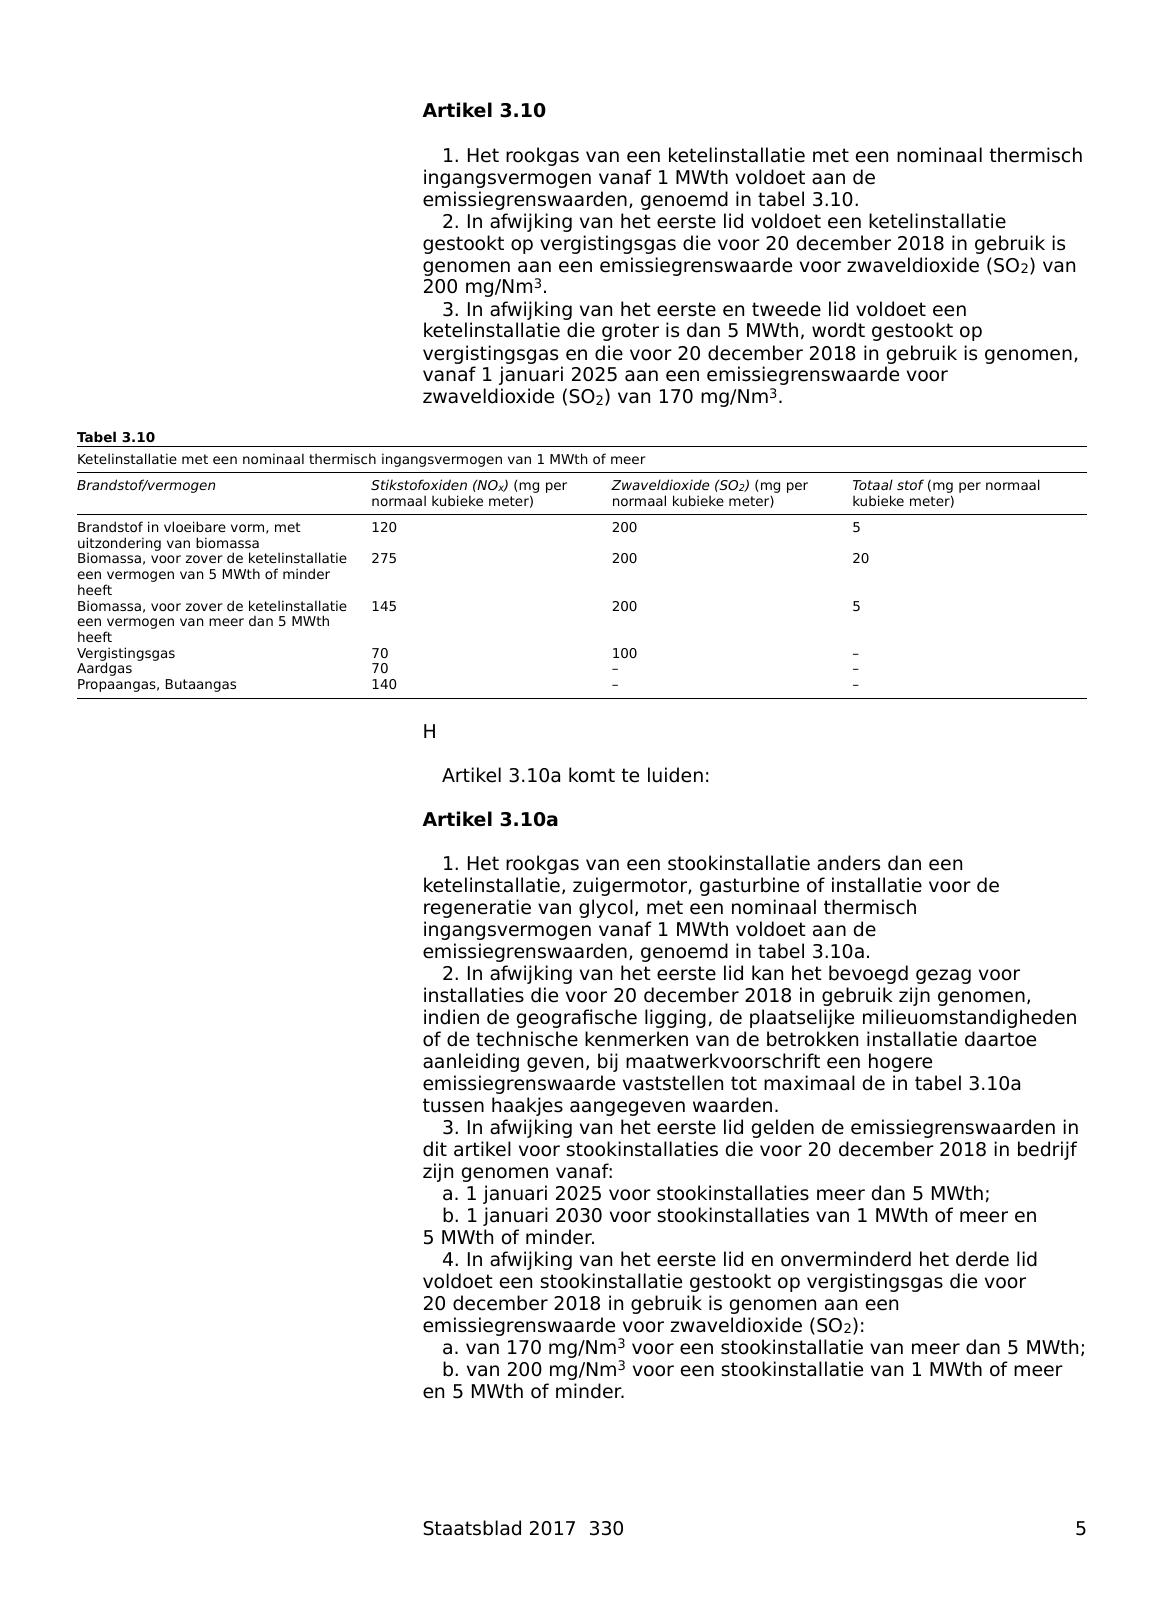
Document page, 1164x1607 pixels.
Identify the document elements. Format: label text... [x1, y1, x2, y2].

table_cell Vergistingsgas [77, 646, 365, 661]
text 3. In afwijking van het eerste en tweede lid voldoet een ketelinstallatie die groter is dan 5 MWth, wordt gestookt op vergistingsgas en die voor 20 december 2018 in gebruik is genomen, vanaf 1 januari 2025 aan een emissiegrenswaarde voor zwaveldioxide (SO2) van 170 mg/Nm3. [422, 298, 1087, 408]
text 2. In afwijking van het eerste lid kan het bevoegd gezag voor installaties die voor 20 december 2018 in gebruik zijn genomen, indien de geografische ligging, de plaatselijke milieuomstandigheden of de technische kenmerken van de betrokken installatie daartoe aanleiding geven, bij maatwerkvoorschrift een hogere emissiegrenswaarde vaststellen tot maximaal de in tabel 3.10a tussen haakjes aangegeven waarden. [422, 963, 1087, 1117]
table_cell Stikstofoxiden (NOx) (mg per normaal kubieke meter) [365, 473, 606, 514]
table_cell Ketelinstallatie met een nominaal thermisch ingangsvermogen van 1 MWth of meer [77, 447, 1087, 472]
table_cell 20 [846, 551, 1087, 598]
table_cell Totaal stof (mg per normaal kubieke meter) [846, 473, 1087, 514]
text 2. In afwijking van het eerste lid voldoet een ketelinstallatie gestookt op vergistingsgas die voor 20 december 2018 in gebruik is genomen aan een emissiegrenswaarde voor zwaveldioxide (SO2) van 200 mg/Nm3. [422, 211, 1087, 298]
table_cell 70 [365, 646, 606, 661]
table_cell 140 [365, 677, 606, 697]
table_cell – [846, 646, 1087, 661]
text a. 1 januari 2025 voor stookinstallaties meer dan 5 MWth; [422, 1183, 1087, 1205]
text H [422, 721, 1087, 743]
text 3. In afwijking van het eerste lid gelden de emissiegrenswaarden in dit artikel voor stookinstallaties die voor 20 december 2018 in bedrijf zijn genomen vanaf: [422, 1117, 1087, 1183]
table_cell Biomassa, voor zover de ketelinstallatie een vermogen van meer dan 5 MWth heeft [77, 598, 365, 646]
table_cell – [606, 677, 846, 697]
table_header Tabel 3.10 [77, 430, 1087, 446]
table_cell 275 [365, 551, 606, 598]
text Artikel 3.10a komt te luiden: [422, 765, 1087, 787]
subtitle Artikel 3.10 [422, 100, 1087, 122]
text 4. In afwijking van het eerste lid en onverminderd het derde lid voldoet een stookinstallatie gestookt op vergistingsgas die voor 20 december 2018 in gebruik is genomen aan een emissiegrenswaarde voor zwaveldioxide (SO2): [422, 1249, 1087, 1337]
table_cell 200 [606, 515, 846, 551]
subtitle Artikel 3.10a [422, 809, 1087, 831]
table_cell 200 [606, 598, 846, 646]
table_cell 120 [365, 515, 606, 551]
table_cell 5 [846, 515, 1087, 551]
table_cell Brandstof/vermogen [77, 473, 365, 514]
table_cell 70 [365, 661, 606, 677]
text 1. Het rookgas van een ketelinstallatie met een nominaal thermisch ingangsvermogen vanaf 1 MWth voldoet aan de emissiegrenswaarden, genoemd in tabel 3.10. [422, 144, 1087, 211]
text b. 1 januari 2030 voor stookinstallaties van 1 MWth of meer en 5 MWth of minder. [422, 1205, 1087, 1249]
table_cell Brandstof in vloeibare vorm, met uitzondering van biomassa [77, 515, 365, 551]
table_cell Propaangas, Butaangas [77, 677, 365, 697]
table_cell 200 [606, 551, 846, 598]
table_cell Aardgas [77, 661, 365, 677]
table_cell – [606, 661, 846, 677]
table_cell 5 [846, 598, 1087, 646]
text 1. Het rookgas van een stookinstallatie anders dan een ketelinstallatie, zuigermotor, gasturbine of installatie voor de regeneratie van glycol, met een nominaal thermisch ingangsvermogen vanaf 1 MWth voldoet aan de emissiegrenswaarden, genoemd in tabel 3.10a. [422, 853, 1087, 963]
text a. van 170 mg/Nm3 voor een stookinstallatie van meer dan 5 MWth; [422, 1337, 1087, 1359]
table_cell Biomassa, voor zover de ketelinstallatie een vermogen van 5 MWth of minder heeft [77, 551, 365, 598]
text b. van 200 mg/Nm3 voor een stookinstallatie van 1 MWth of meer en 5 MWth of minder. [422, 1359, 1087, 1403]
table_cell – [846, 677, 1087, 697]
table_cell – [846, 661, 1087, 677]
table_cell 100 [606, 646, 846, 661]
table_cell Zwaveldioxide (SO2) (mg per normaal kubieke meter) [606, 473, 846, 514]
table_cell 145 [365, 598, 606, 646]
